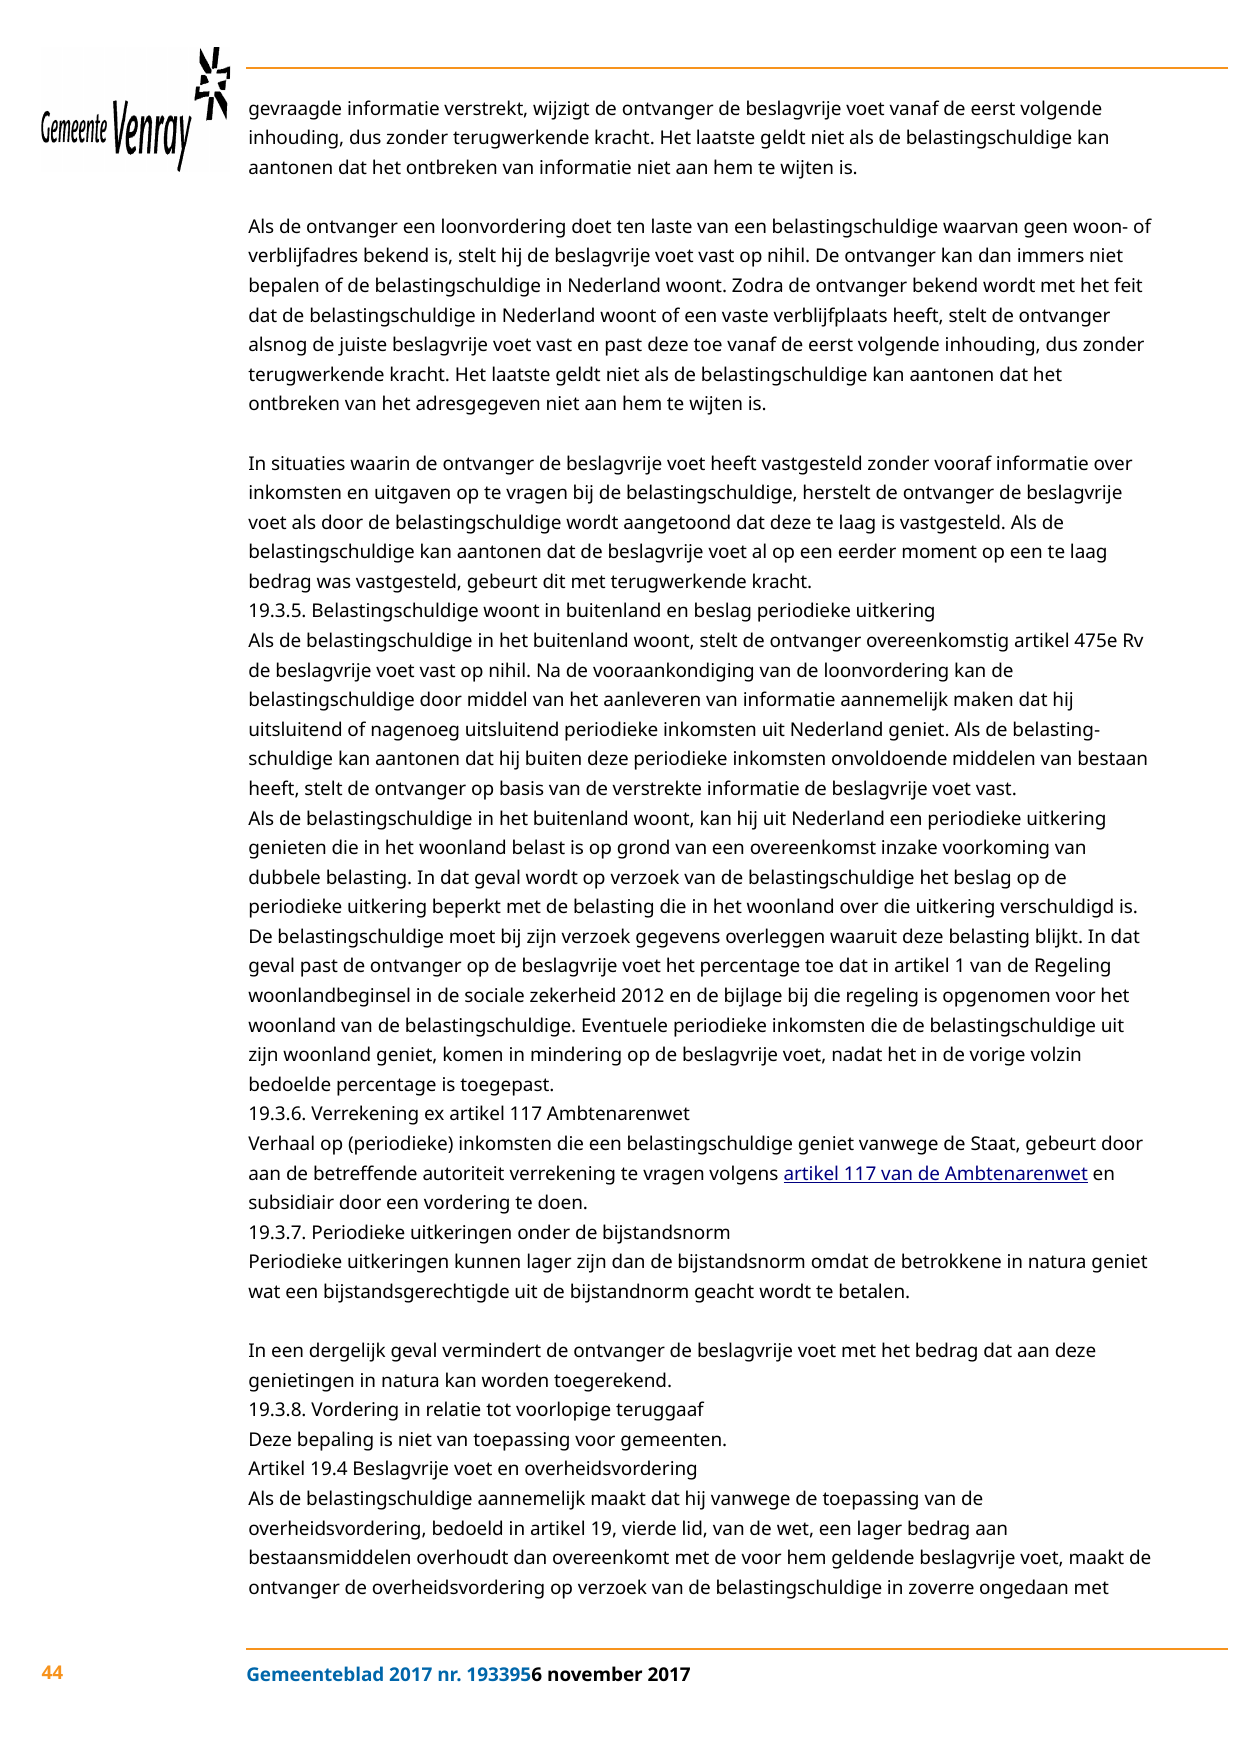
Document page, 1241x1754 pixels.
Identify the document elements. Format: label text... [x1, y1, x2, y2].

text Verhaal op (periodieke) inkomsten die een belastingschuldige geniet vanwege de Staat, gebeurt door aan de betreffende autoriteit verrekening te vragen volgens artikel 117 van de Ambtenarenwet en subsidiair door een vordering te doen. [248, 1130, 1152, 1215]
text Als de belastingschuldige in het buitenland woont, kan hij uit Nederland een periodieke uitkering genieten die in het woonland belast is op grond van een overeenkomst inzake voorkoming van dubbele belasting. In dat geval wordt op verzoek van de belastingschuldige het beslag op de periodieke uitkering beperkt met de belasting die in het woonland over die uitkering verschuldigd is. De belastingschuldige moet bij zijn verzoek gegevens overleggen waaruit deze belasting blijkt. In dat geval past de ontvanger op de beslagvrije voet het percentage toe dat in artikel 1 van de Regeling woonlandbeginsel in de sociale zekerheid 2012 en de bijlage bij die regeling is opgenomen voor het woonland van de belastingschuldige. Eventuele periodieke inkomsten die de belastingschuldige uit zijn woonland geniet, komen in mindering op de beslagvrije voet, nadat het in de vorige volzin bedoelde percentage is toegepast. [248, 805, 1152, 1097]
text Als de ontvanger een loonvordering doet ten laste van een belastingschuldige waarvan geen woon- of verblijfadres bekend is, stelt hij de beslagvrije voet vast op nihil. De ontvanger kan dan immers niet bepalen of de belastingschuldige in Nederland woont. Zodra de ontvanger bekend wordt met het feit dat de belastingschuldige in Nederland woont of een vaste verblijfplaats heeft, stelt de ontvanger alsnog de juiste beslagvrije voet vast en past deze toe vanaf de eerst volgende inhouding, dus zonder terugwerkende kracht. Het laatste geldt niet als de belastingschuldige kan aantonen dat het ontbreken van het adresgegeven niet aan hem te wijten is. [248, 213, 1152, 416]
text 19.3.8. Vordering in relatie tot voorlopige teruggaaf [248, 1396, 1152, 1422]
text Als de belastingschuldige aannemelijk maakt dat hij vanwege de toepassing van de overheidsvordering, bedoeld in artikel 19, vierde lid, van de wet, een lager bedrag aan bestaansmiddelen overhoudt dan overeenkomt met de voor hem geldende beslagvrije voet, maakt de ontvanger de overheidsvordering op verzoek van de belastingschuldige in zoverre ongedaan met [248, 1485, 1152, 1600]
text Deze bepaling is niet van toepassing voor gemeenten. [248, 1426, 1152, 1452]
text 19.3.6. Verrekening ex artikel 117 Ambtenarenwet [248, 1101, 1152, 1126]
text Periodieke uitkeringen kunnen lager zijn dan de bijstandsnorm omdat de betrokkene in natura geniet wat een bijstandsgerechtigde uit de bijstandnorm geacht wordt te betalen. [248, 1248, 1152, 1304]
text In een dergelijk geval vermindert de ontvanger de beslagvrije voet met het bedrag dat aan deze genietingen in natura kan worden toegerekend. [248, 1337, 1152, 1393]
text 19.3.5. Belastingschuldige woont in buitenland en beslag periodieke uitkering [248, 598, 1152, 623]
text 19.3.7. Periodieke uitkeringen onder de bijstandsnorm [248, 1219, 1152, 1245]
text gevraagde informatie verstrekt, wijzigt de ontvanger de beslagvrije voet vanaf de eerst volgende inhouding, dus zonder terugwerkende kracht. Het laatste geldt niet als de belastingschuldige kan aantonen dat het ontbreken van informatie niet aan hem te wijten is. [248, 95, 1152, 180]
text Artikel 19.4 Beslagvrije voet en overheidsvordering [248, 1456, 1152, 1481]
text In situaties waarin de ontvanger de beslagvrije voet heeft vastgesteld zonder vooraf informatie over inkomsten en uitgaven op te vragen bij de belastingschuldige, herstelt de ontvanger de beslagvrije voet als door de belastingschuldige wordt aangetoond dat deze te laag is vastgesteld. Als de belastingschuldige kan aantonen dat de beslagvrije voet al op een eerder moment op een te laag bedrag was vastgesteld, gebeurt dit met terugwerkende kracht. [248, 450, 1152, 594]
text Als de belastingschuldige in het buitenland woont, stelt de ontvanger overeenkomstig artikel 475e Rv de beslagvrije voet vast op nihil. Na de vooraankondiging van de loonvordering kan de belastingschuldige door middel van het aanleveren van informatie aannemelijk maken dat hij uitsluitend of nagenoeg uitsluitend periodieke inkomsten uit Nederland geniet. Als de belasting-schuldige kan aantonen dat hij buiten deze periodieke inkomsten onvoldoende middelen van bestaan heeft, stelt de ontvanger op basis van de verstrekte informatie de beslagvrije voet vast. [248, 627, 1152, 801]
picture [41, 47, 231, 172]
